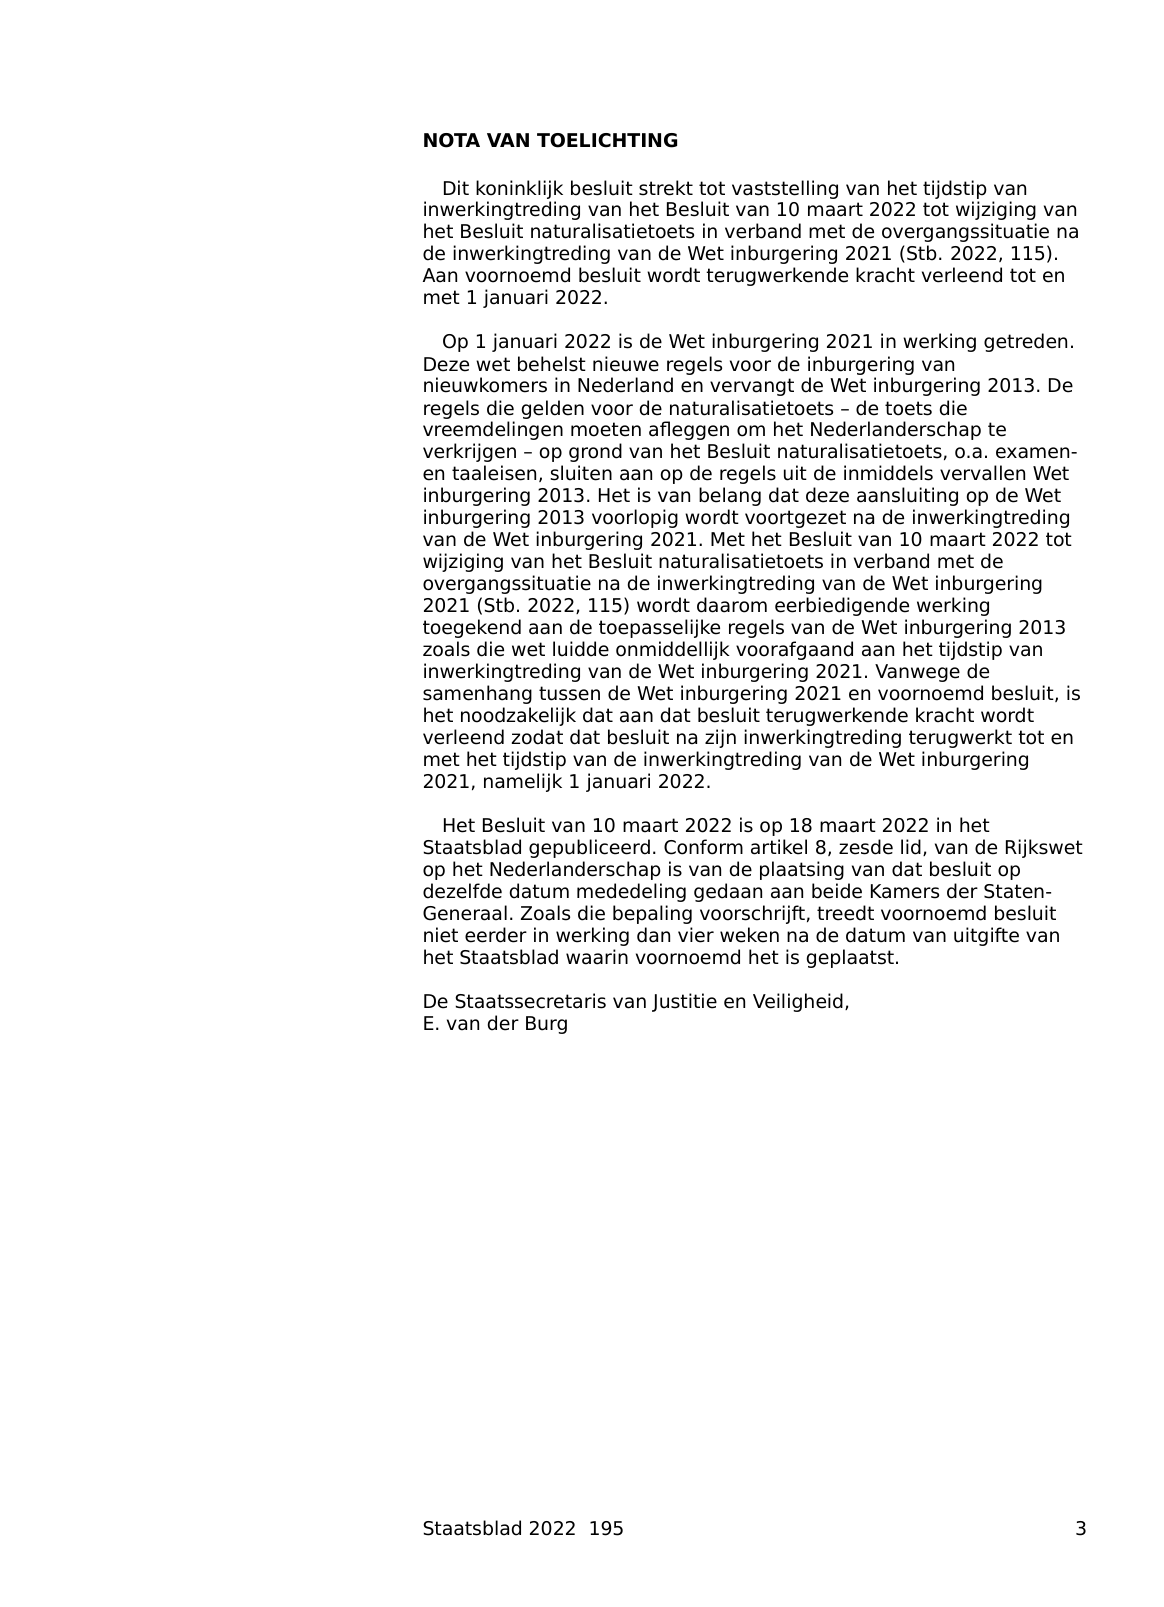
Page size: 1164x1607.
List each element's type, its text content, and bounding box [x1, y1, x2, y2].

text Op 1 januari 2022 is de Wet inburgering 2021 in werking getreden. Deze wet behelst nieuwe regels voor de inburgering van nieuwkomers in Nederland en vervangt de Wet inburgering 2013. De regels die gelden voor de naturalisatietoets – de toets die vreemdelingen moeten afleggen om het Nederlanderschap te verkrijgen – op grond van het Besluit naturalisatietoets, o.a. examen- en taaleisen, sluiten aan op de regels uit de inmiddels vervallen Wet inburgering 2013. Het is van belang dat deze aansluiting op de Wet inburgering 2013 voorlopig wordt voortgezet na de inwerkingtreding van de Wet inburgering 2021. Met het Besluit van 10 maart 2022 tot wijziging van het Besluit naturalisatietoets in verband met de overgangssituatie na de inwerkingtreding van de Wet inburgering 2021 (Stb. 2022, 115) wordt daarom eerbiedigende werking toegekend aan de toepasselijke regels van de Wet inburgering 2013 zoals die wet luidde onmiddellijk voorafgaand aan het tijdstip van inwerkingtreding van de Wet inburgering 2021. Vanwege de samenhang tussen de Wet inburgering 2021 en voornoemd besluit, is het noodzakelijk dat aan dat besluit terugwerkende kracht wordt verleend zodat dat besluit na zijn inwerkingtreding terugwerkt tot en met het tijdstip van de inwerkingtreding van de Wet inburgering 2021, namelijk 1 januari 2022. [422, 331, 1087, 793]
text Het Besluit van 10 maart 2022 is op 18 maart 2022 in het Staatsblad gepubliceerd. Conform artikel 8, zesde lid, van de Rijkswet op het Nederlanderschap is van de plaatsing van dat besluit op dezelfde datum mededeling gedaan aan beide Kamers der Staten-Generaal. Zoals die bepaling voorschrijft, treedt voornoemd besluit niet eerder in werking dan vier weken na de datum van uitgifte van het Staatsblad waarin voornoemd het is geplaatst. [422, 815, 1087, 969]
text Dit koninklijk besluit strekt tot vaststelling van het tijdstip van inwerkingtreding van het Besluit van 10 maart 2022 tot wijziging van het Besluit naturalisatietoets in verband met de overgangssituatie na de inwerkingtreding van de Wet inburgering 2021 (Stb. 2022, 115). Aan voornoemd besluit wordt terugwerkende kracht verleend tot en met 1 januari 2022. [422, 177, 1087, 309]
text De Staatssecretaris van Justitie en Veiligheid, E. van der Burg [422, 991, 1087, 1035]
subtitle NOTA VAN TOELICHTING [422, 130, 1087, 152]
